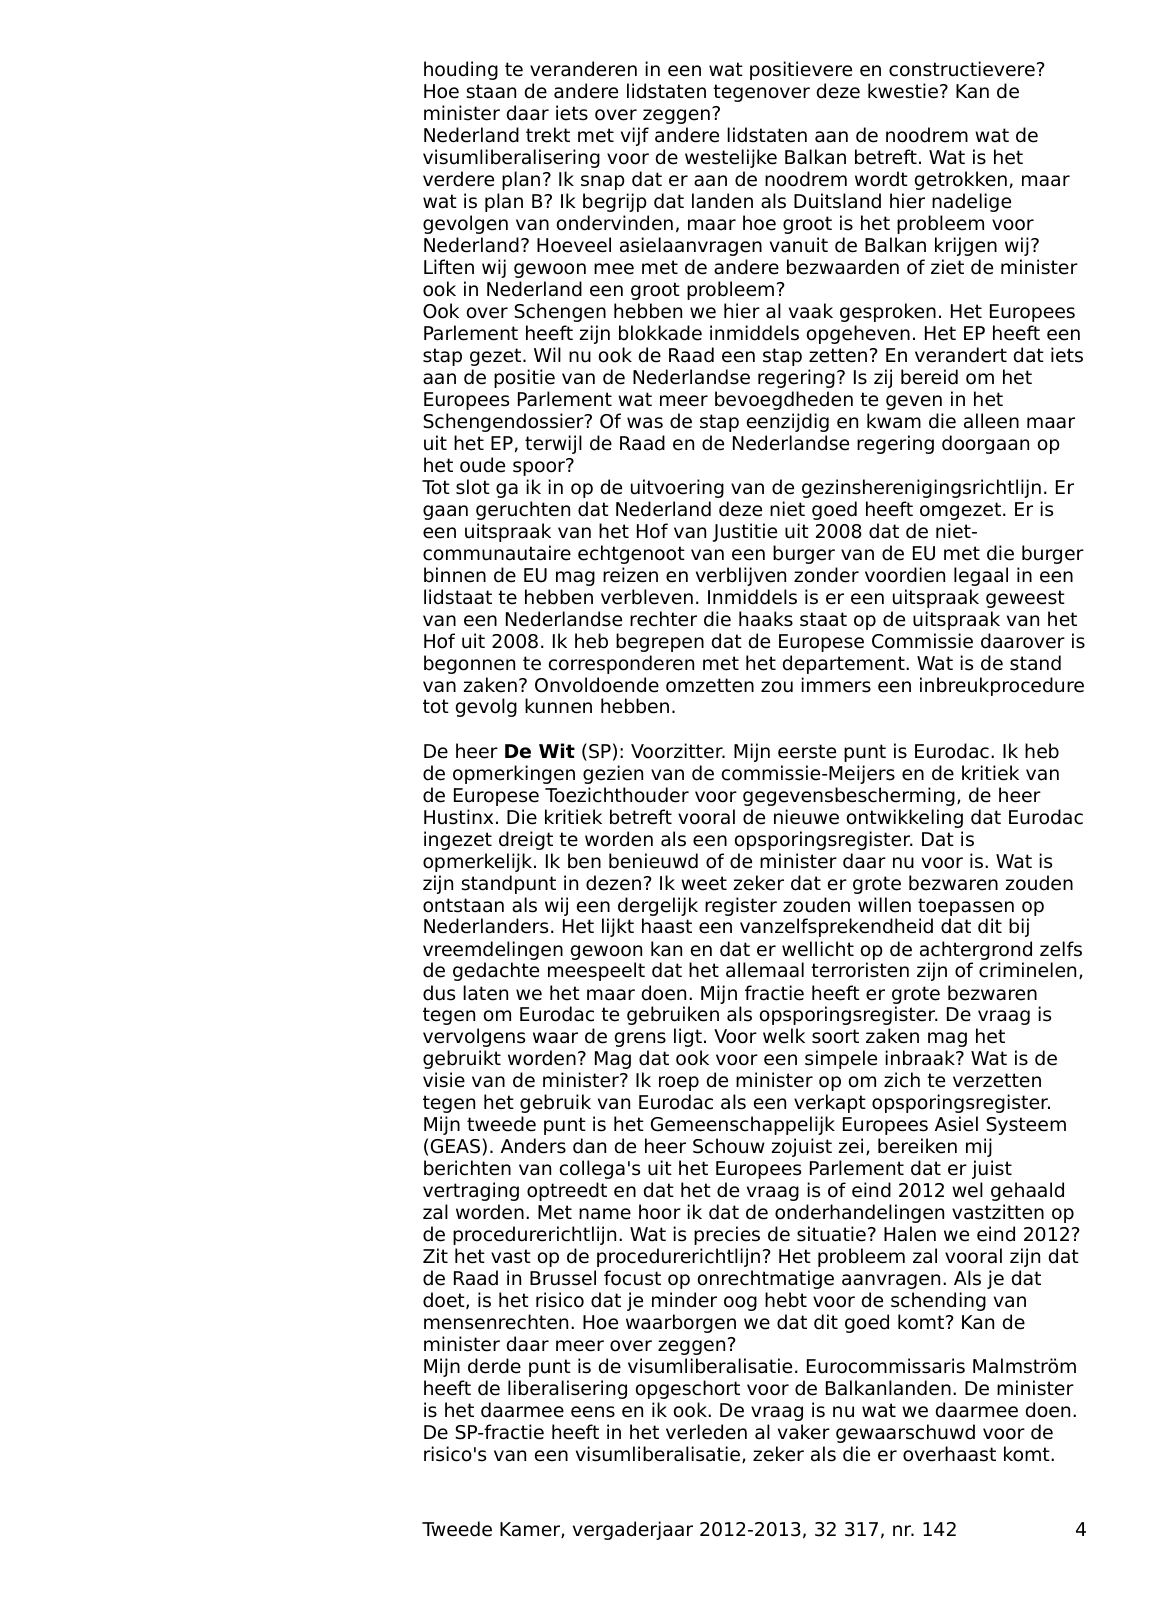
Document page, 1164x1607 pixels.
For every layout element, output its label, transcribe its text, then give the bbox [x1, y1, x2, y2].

text Mijn derde punt is de visumliberalisatie. Eurocommissaris Malmström heeft de liberalisering opgeschort voor de Balkanlanden. De minister is het daarmee eens en ik ook. De vraag is nu wat we daarmee doen. De SP-fractie heeft in het verleden al vaker gewaarschuwd voor de risico's van een visumliberalisatie, zeker als die er overhaast komt. [422, 1356, 1087, 1466]
text De heer De Wit (SP): Voorzitter. Mijn eerste punt is Eurodac. Ik heb de opmerkingen gezien van de commissie-Meijers en de kritiek van de Europese Toezichthouder voor gegevensbescherming, de heer Hustinx. Die kritiek betreft vooral de nieuwe ontwikkeling dat Eurodac ingezet dreigt te worden als een opsporingsregister. Dat is opmerkelijk. Ik ben benieuwd of de minister daar nu voor is. Wat is zijn standpunt in dezen? Ik weet zeker dat er grote bezwaren zouden ontstaan als wij een dergelijk register zouden willen toepassen op Nederlanders. Het lijkt haast een vanzelfsprekendheid dat dit bij vreemdelingen gewoon kan en dat er wellicht op de achtergrond zelfs de gedachte meespeelt dat het allemaal terroristen zijn of criminelen, dus laten we het maar doen. Mijn fractie heeft er grote bezwaren tegen om Eurodac te gebruiken als opsporingsregister. De vraag is vervolgens waar de grens ligt. Voor welk soort zaken mag het gebruikt worden? Mag dat ook voor een simpele inbraak? Wat is de visie van de minister? Ik roep de minister op om zich te verzetten tegen het gebruik van Eurodac als een verkapt opsporingsregister. [422, 741, 1087, 1114]
text Tot slot ga ik in op de uitvoering van de gezinsherenigingsrichtlijn. Er gaan geruchten dat Nederland deze niet goed heeft omgezet. Er is een uitspraak van het Hof van Justitie uit 2008 dat de niet-communautaire echtgenoot van een burger van de EU met die burger binnen de EU mag reizen en verblijven zonder voordien legaal in een lidstaat te hebben verbleven. Inmiddels is er een uitspraak geweest van een Nederlandse rechter die haaks staat op de uitspraak van het Hof uit 2008. Ik heb begrepen dat de Europese Commissie daarover is begonnen te corresponderen met het departement. Wat is de stand van zaken? Onvoldoende omzetten zou immers een inbreukprocedure tot gevolg kunnen hebben. [422, 477, 1087, 718]
text Ook over Schengen hebben we hier al vaak gesproken. Het Europees Parlement heeft zijn blokkade inmiddels opgeheven. Het EP heeft een stap gezet. Wil nu ook de Raad een stap zetten? En verandert dat iets aan de positie van de Nederlandse regering? Is zij bereid om het Europees Parlement wat meer bevoegdheden te geven in het Schengendossier? Of was de stap eenzijdig en kwam die alleen maar uit het EP, terwijl de Raad en de Nederlandse regering doorgaan op het oude spoor? [422, 301, 1087, 477]
text houding te veranderen in een wat positievere en constructievere? Hoe staan de andere lidstaten tegenover deze kwestie? Kan de minister daar iets over zeggen? [422, 59, 1087, 125]
text Nederland trekt met vijf andere lidstaten aan de noodrem wat de visumliberalisering voor de westelijke Balkan betreft. Wat is het verdere plan? Ik snap dat er aan de noodrem wordt getrokken, maar wat is plan B? Ik begrijp dat landen als Duitsland hier nadelige gevolgen van ondervinden, maar hoe groot is het probleem voor Nederland? Hoeveel asielaanvragen vanuit de Balkan krijgen wij? Liften wij gewoon mee met de andere bezwaarden of ziet de minister ook in Nederland een groot probleem? [422, 125, 1087, 301]
text Mijn tweede punt is het Gemeenschappelijk Europees Asiel Systeem (GEAS). Anders dan de heer Schouw zojuist zei, bereiken mij berichten van collega's uit het Europees Parlement dat er juist vertraging optreedt en dat het de vraag is of eind 2012 wel gehaald zal worden. Met name hoor ik dat de onderhandelingen vastzitten op de procedurerichtlijn. Wat is precies de situatie? Halen we eind 2012? Zit het vast op de procedurerichtlijn? Het probleem zal vooral zijn dat de Raad in Brussel focust op onrechtmatige aanvragen. Als je dat doet, is het risico dat je minder oog hebt voor de schending van mensenrechten. Hoe waarborgen we dat dit goed komt? Kan de minister daar meer over zeggen? [422, 1114, 1087, 1356]
